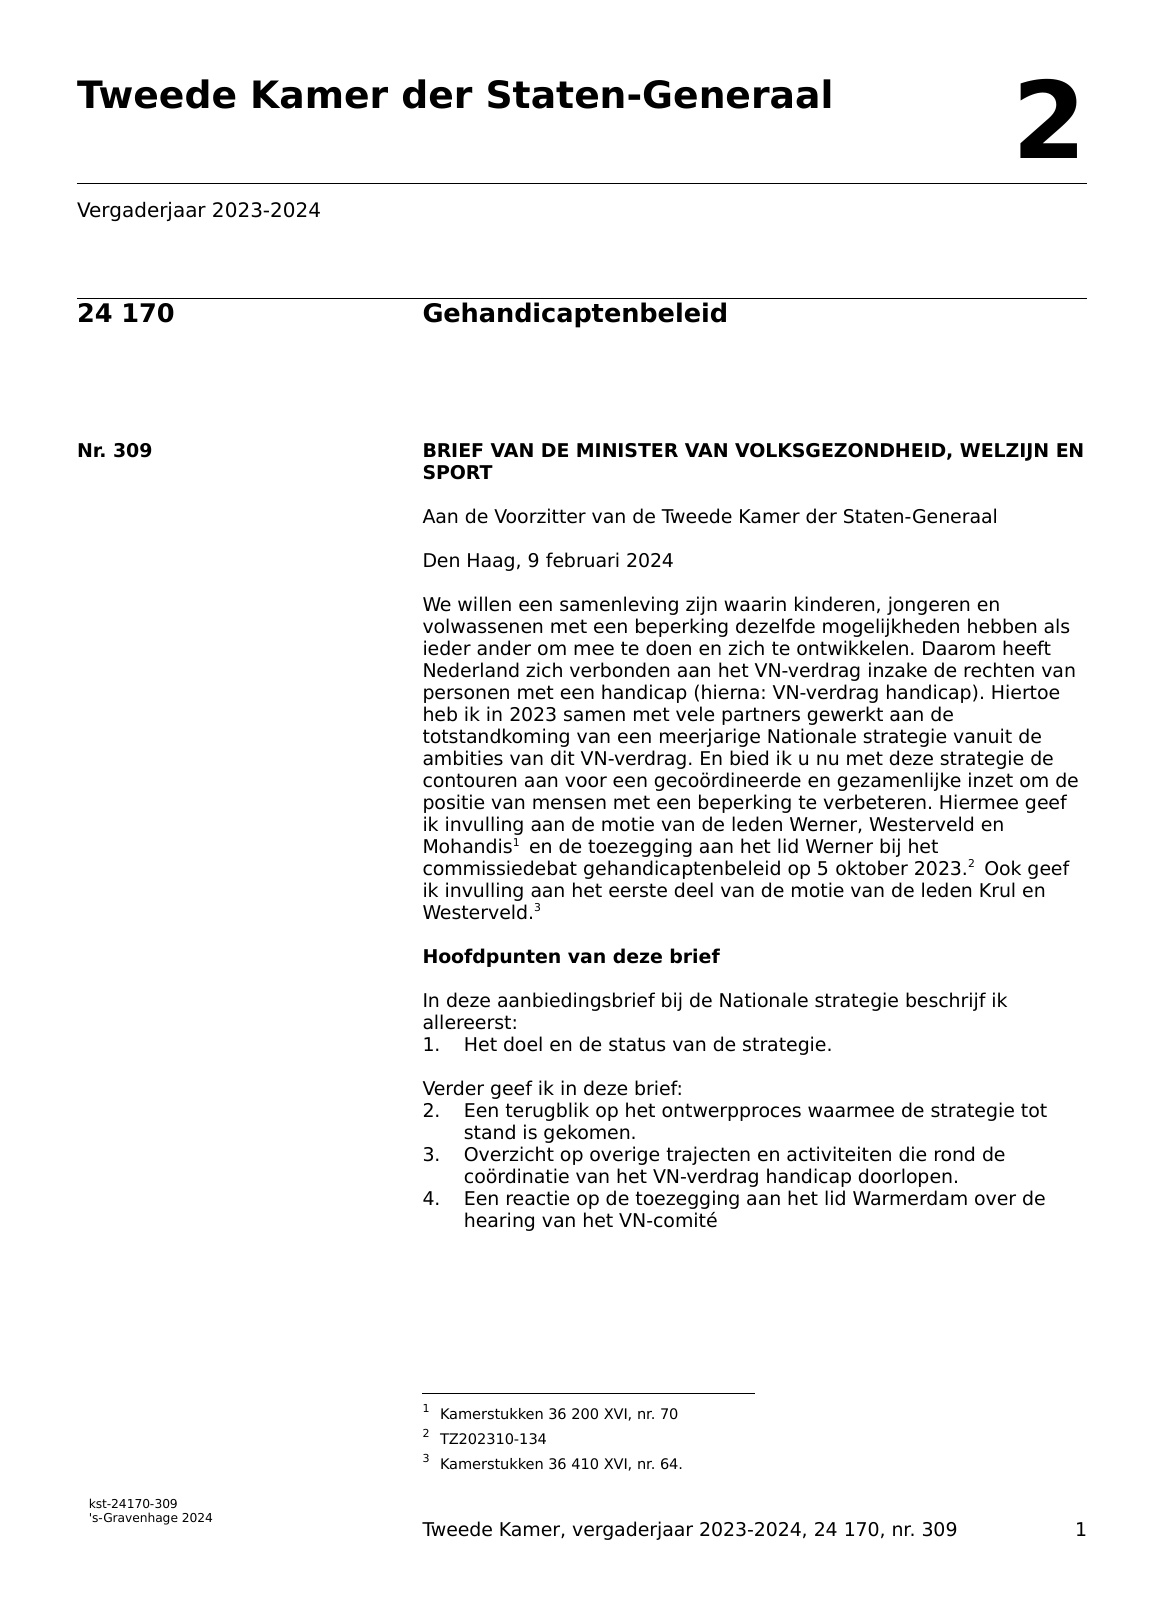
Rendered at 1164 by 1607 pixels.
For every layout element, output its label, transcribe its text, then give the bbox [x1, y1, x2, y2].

text 4. Een reactie op de toezegging aan het lid Warmerdam over de hearing van het VN-comité [422, 1188, 1087, 1232]
text 1. Het doel en de status van de strategie. [422, 1034, 1087, 1056]
text We willen een samenleving zijn waarin kinderen, jongeren en volwassenen met een beperking dezelfde mogelijkheden hebben als ieder ander om mee te doen en zich te ontwikkelen. Daarom heeft Nederland zich verbonden aan het VN-verdrag inzake de rechten van personen met een handicap (hierna: VN-verdrag handicap). Hiertoe heb ik in 2023 samen met vele partners gewerkt aan de totstandkoming van een meerjarige Nationale strategie vanuit de ambities van dit VN-verdrag. En bied ik u nu met deze strategie de contouren aan voor een gecoördineerde en gezamenlijke inzet om de positie van mensen met een beperking te verbeteren. Hiermee geef ik invulling aan de motie van de leden Werner, Westerveld en Mohandis en de toezegging aan het lid Werner bij het commissiedebat gehandicaptenbeleid op 5 oktober 2023. Ook geef ik invulling aan het eerste deel van de motie van de leden Krul en Westerveld. [422, 594, 1087, 924]
table_cell Vergaderjaar 2023-2024 [77, 184, 1087, 298]
text Kamerstukken 36 200 XVI, nr. 70 [422, 1402, 1087, 1424]
subtitle 24 170 Gehandicaptenbeleid [77, 299, 1087, 329]
table_header Tweede Kamer der Staten-Generaal [77, 59, 886, 183]
text kst-24170-309 [88, 1497, 323, 1511]
text Verder geef ik in deze brief: [422, 1078, 1087, 1100]
text Den Haag, 9 februari 2024 [422, 550, 1087, 572]
text TZ202310-134 [422, 1427, 1087, 1449]
subtitle Hoofdpunten van deze brief [422, 946, 1087, 968]
text Aan de Voorzitter van de Tweede Kamer der Staten-Generaal [422, 506, 1087, 528]
text 3. Overzicht op overige trajecten en activiteiten die rond de coördinatie van het VN-verdrag handicap doorlopen. [422, 1144, 1087, 1188]
text 2. Een terugblik op het ontwerpproces waarmee de strategie tot stand is gekomen. [422, 1100, 1087, 1144]
table_header 2 [886, 59, 1087, 183]
text In deze aanbiedingsbrief bij de Nationale strategie beschrijf ik allereerst: [422, 990, 1087, 1034]
text 's-Gravenhage 2024 [88, 1511, 323, 1525]
subtitle Nr. 309 BRIEF VAN DE MINISTER VAN VOLKSGEZONDHEID, WELZIJN EN SPORT [77, 440, 1087, 484]
text Kamerstukken 36 410 XVI, nr. 64. [422, 1452, 1087, 1474]
